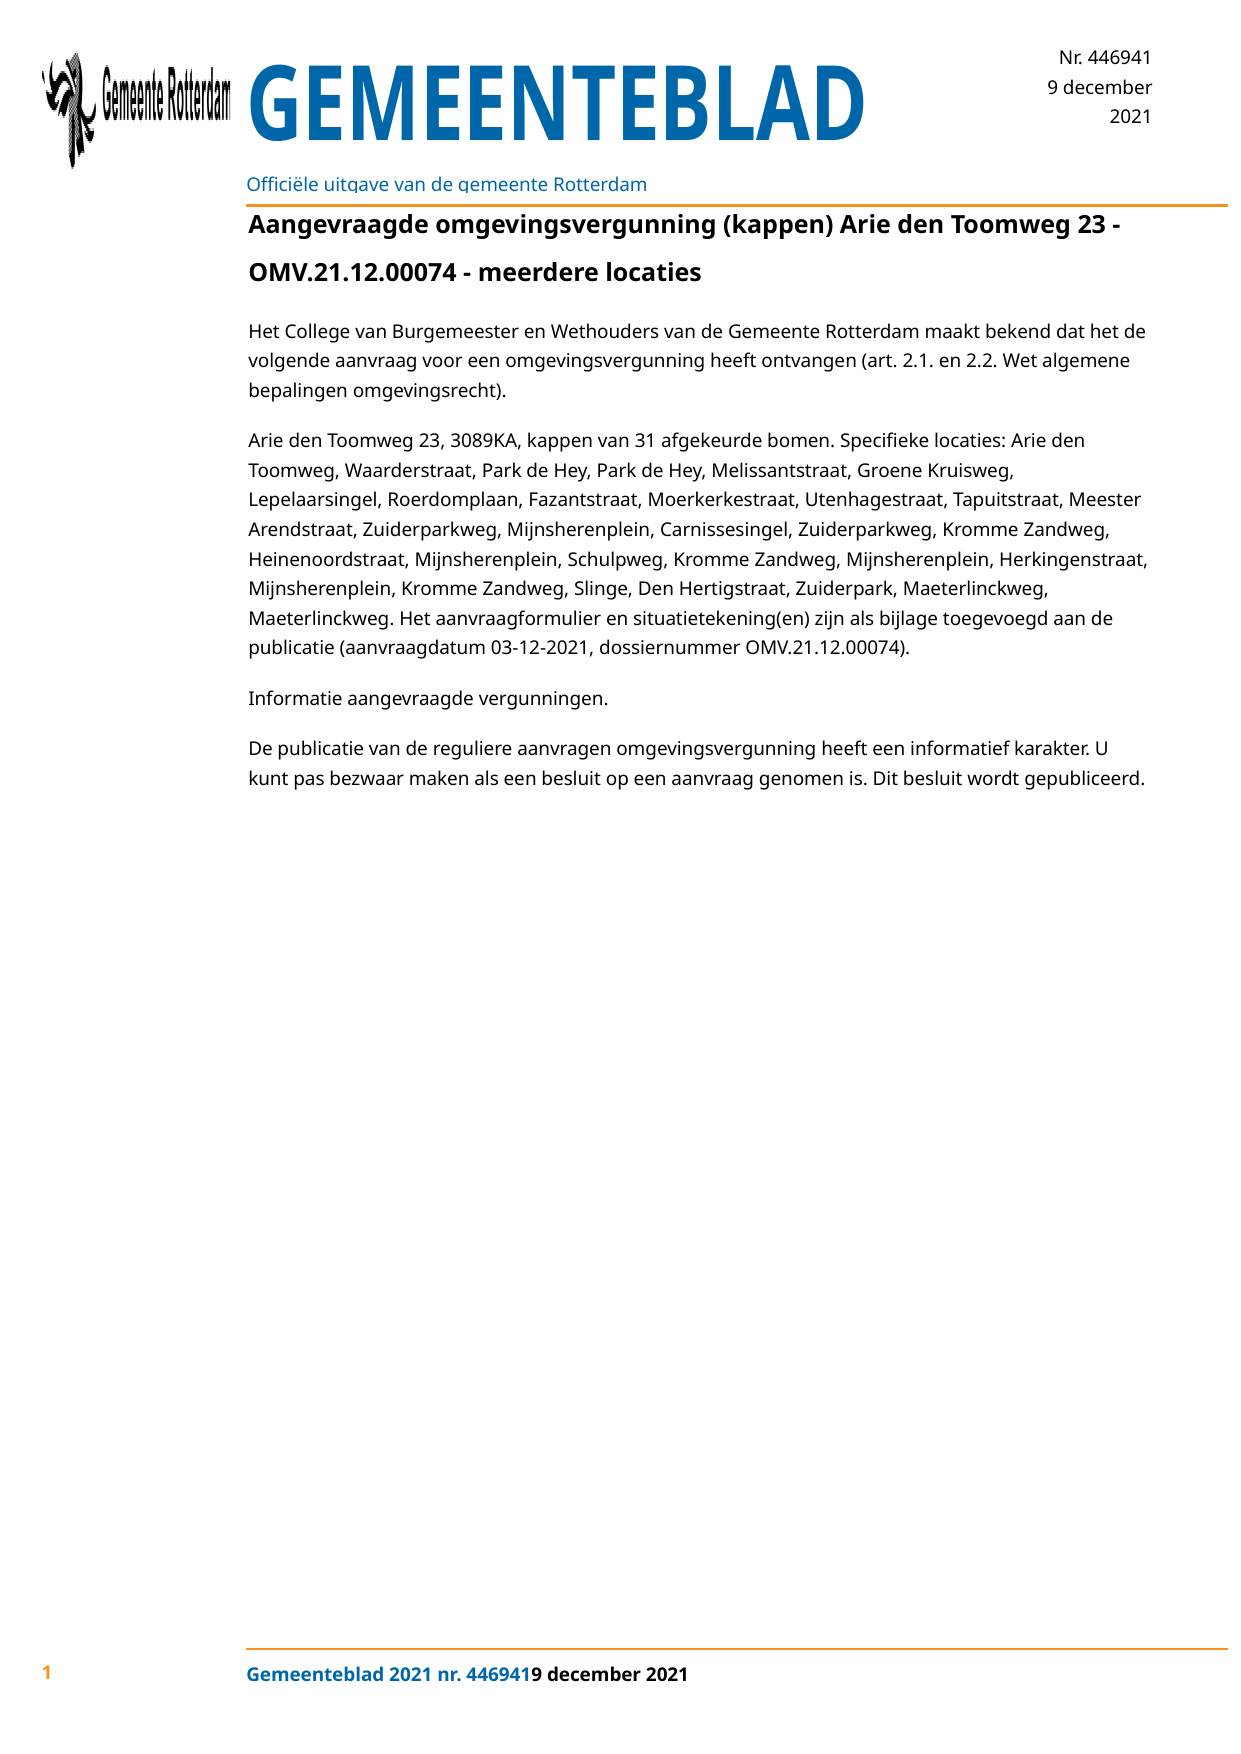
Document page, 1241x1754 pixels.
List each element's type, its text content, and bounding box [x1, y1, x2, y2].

text Arie den Toomweg 23, 3089KA, kappen van 31 afgekeurde bomen. Specifieke locaties: Arie den Toomweg, Waarderstraat, Park de Hey, Park de Hey, Melissantstraat, Groene Kruisweg, Lepelaarsingel, Roerdomplaan, Fazantstraat, Moerkerkestraat, Utenhagestraat, Tapuitstraat, Meester Arendstraat, Zuiderparkweg, Mijnsherenplein, Carnissesingel, Zuiderparkweg, Kromme Zandweg, Heinenoordstraat, Mijnsherenplein, Schulpweg, Kromme Zandweg, Mijnsherenplein, Herkingenstraat, Mijnsherenplein, Kromme Zandweg, Slinge, Den Hertigstraat, Zuiderpark, Maeterlinckweg, Maeterlinckweg. Het aanvraagformulier en situatietekening(en) zijn als bijlage toegevoegd aan de publicatie (aanvraagdatum 03-12-2021, dossiernummer OMV.21.12.00074). [248, 427, 1152, 660]
picture [41, 47, 231, 172]
text Informatie aangevraagde vergunningen. [248, 685, 1152, 711]
text De publicatie van de reguliere aanvragen omgevingsvergunning heeft een informatief karakter. U kunt pas bezwaar maken als een besluit op een aanvraag genomen is. Dit besluit wordt gepubliceerd. [248, 735, 1152, 791]
text Aangevraagde omgevingsvergunning (kappen) Arie den Toomweg 23 - OMV.21.12.00074 - meerdere locaties [248, 207, 1152, 288]
text Het College van Burgemeester en Wethouders van de Gemeente Rotterdam maakt bekend dat het de volgende aanvraag voor een omgevingsvergunning heeft ontvangen (art. 2.1. en 2.2. Wet algemene bepalingen omgevingsrecht). [248, 318, 1152, 403]
